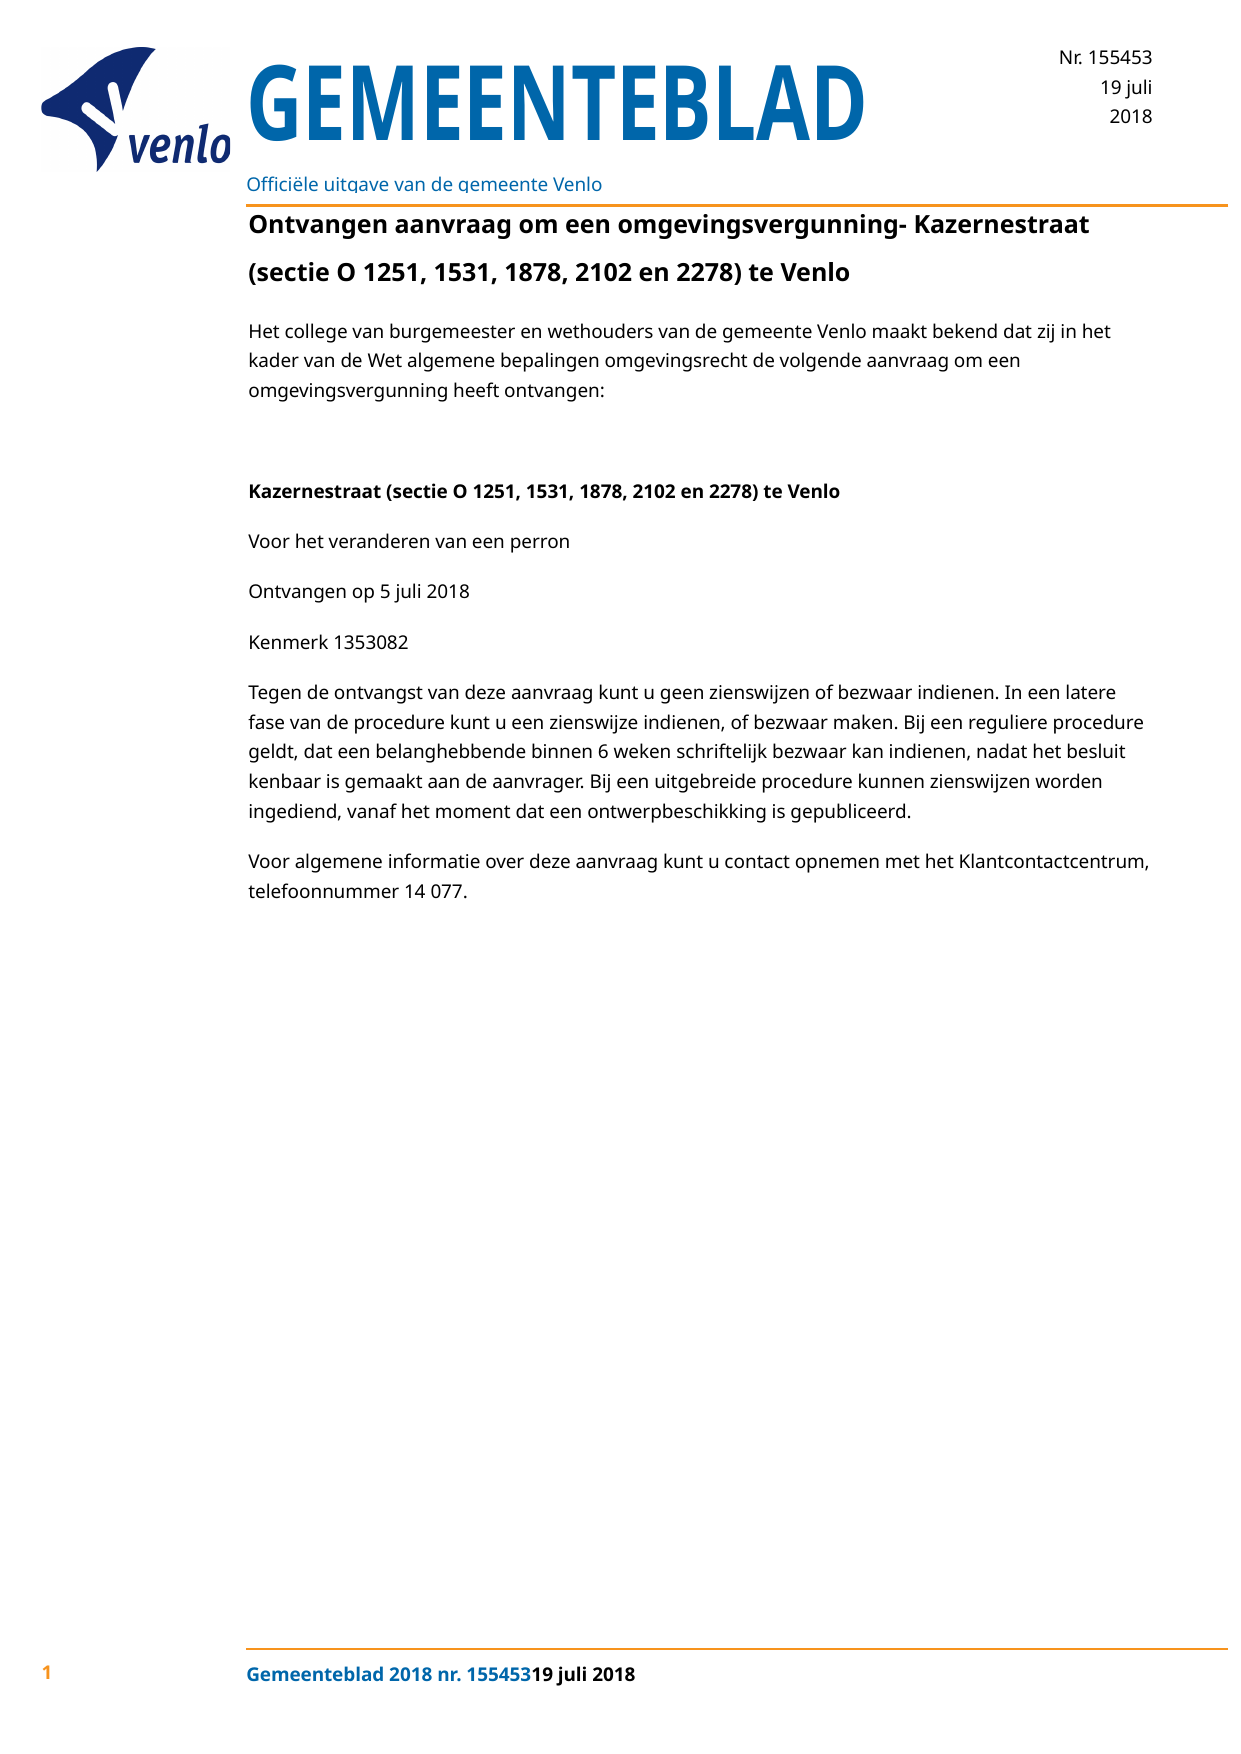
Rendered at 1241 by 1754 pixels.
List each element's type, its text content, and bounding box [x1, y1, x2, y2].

picture [41, 47, 231, 172]
text Ontvangen op 5 juli 2018 [248, 579, 1152, 604]
text Tegen de ontvangst van deze aanvraag kunt u geen zienswijzen of bezwaar indienen. In een latere fase van de procedure kunt u een zienswijze indienen, of bezwaar maken. Bij een reguliere procedure geldt, dat een belanghebbende binnen 6 weken schriftelijk bezwaar kan indienen, nadat het besluit kenbaar is gemaakt aan de aanvrager. Bij een uitgebreide procedure kunnen zienswijzen worden ingediend, vanaf het moment dat een ontwerpbeschikking is gepubliceerd. [248, 679, 1152, 824]
text Voor het veranderen van een perron [248, 528, 1152, 554]
text Kenmerk 1353082 [248, 629, 1152, 655]
text Het college van burgemeester en wethouders van de gemeente Venlo maakt bekend dat zij in het kader van de Wet algemene bepalingen omgevingsrecht de volgende aanvraag om een omgevingsvergunning heeft ontvangen: [248, 318, 1152, 403]
text Kazernestraat (sectie O 1251, 1531, 1878, 2102 en 2278) te Venlo [248, 478, 1152, 504]
text Voor algemene informatie over deze aanvraag kunt u contact opnemen met het Klantcontactcentrum, telefoonnummer 14 077. [248, 848, 1152, 904]
text Ontvangen aanvraag om een omgevingsvergunning- Kazernestraat (sectie O 1251, 1531, 1878, 2102 en 2278) te Venlo [248, 207, 1152, 288]
